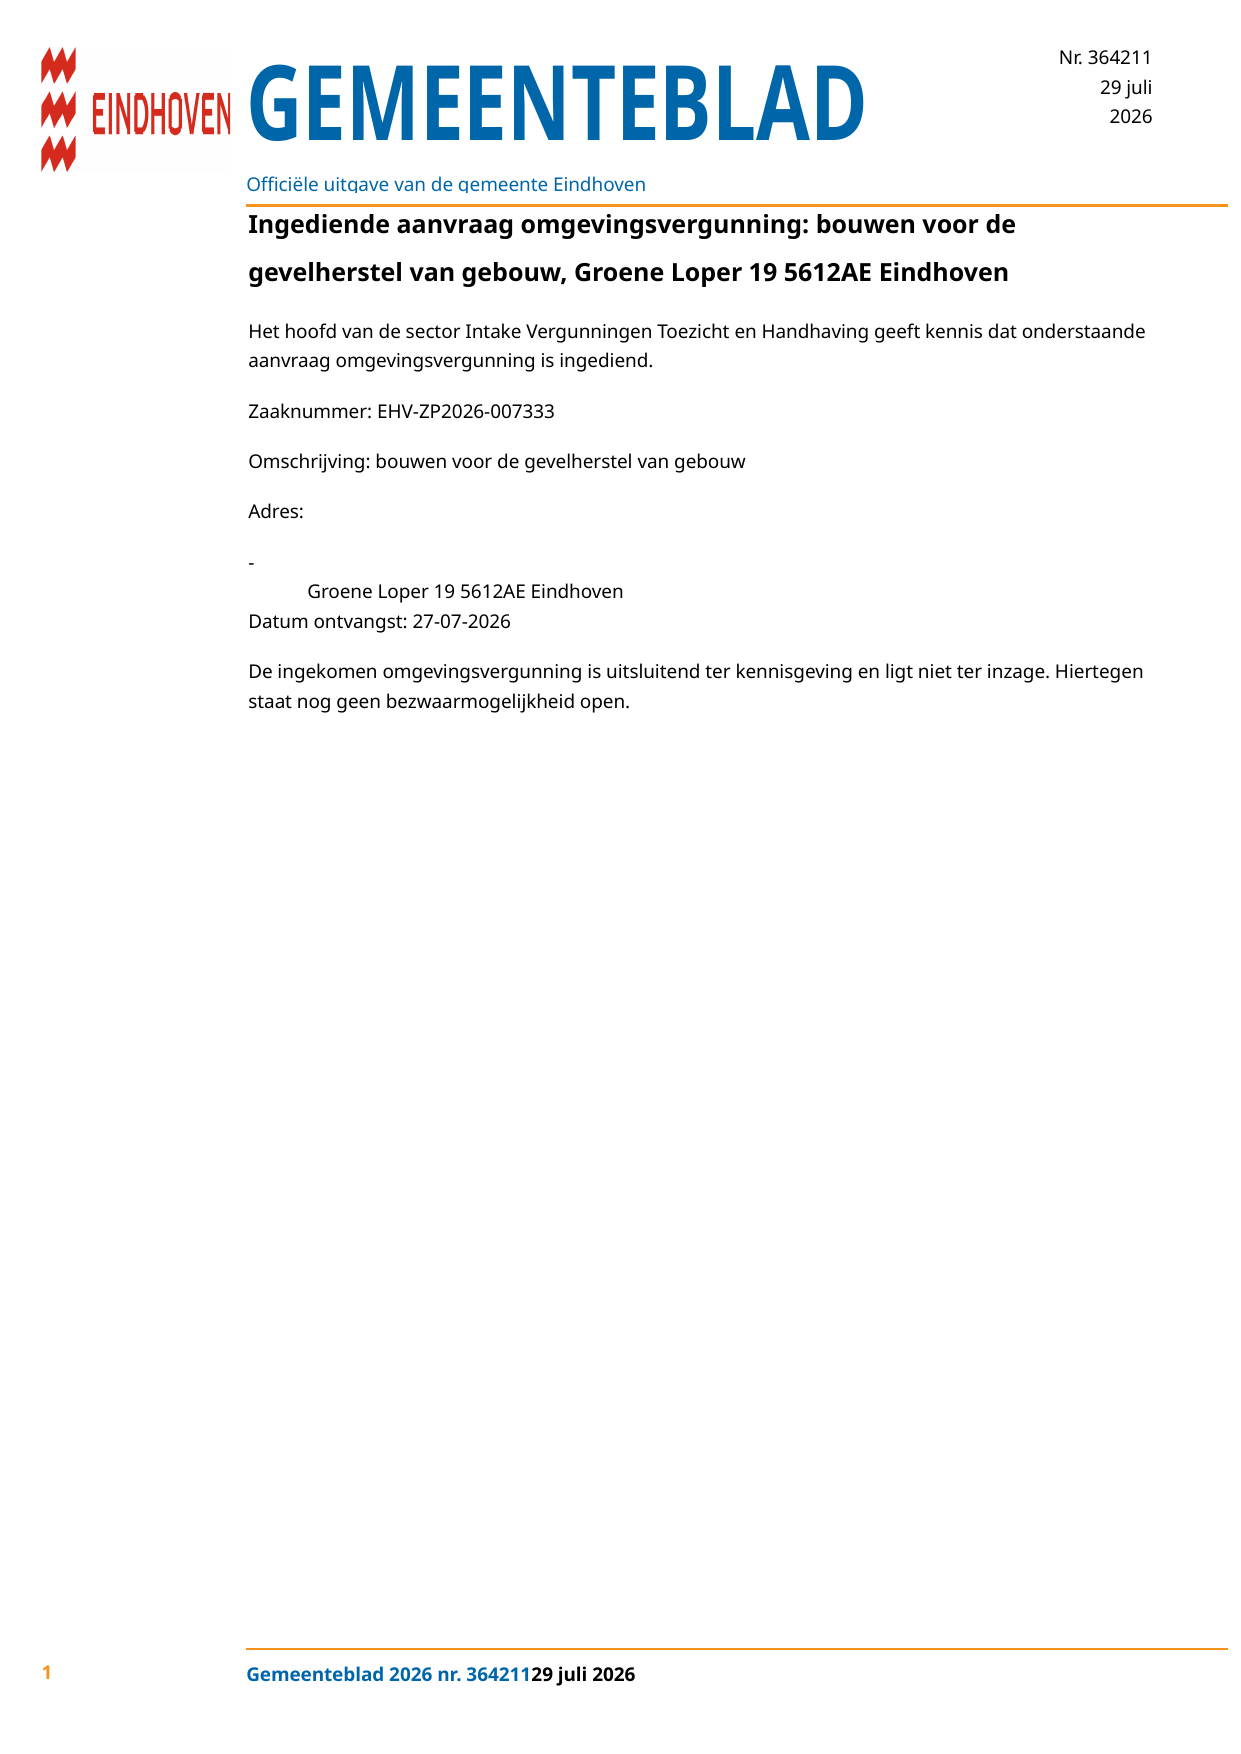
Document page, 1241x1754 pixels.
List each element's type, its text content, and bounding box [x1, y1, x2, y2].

text Adres: [248, 499, 1152, 524]
text De ingekomen omgevingsvergunning is uitsluitend ter kennisgeving en ligt niet ter inzage. Hiertegen staat nog geen bezwaarmogelijkheid open. [248, 659, 1152, 714]
list Groene Loper 19 5612AE Eindhoven [248, 579, 1152, 604]
text Ingediende aanvraag omgevingsvergunning: bouwen voor de gevelherstel van gebouw, Groene Loper 19 5612AE Eindhoven [248, 207, 1152, 288]
text Zaaknummer: EHV-ZP2026-007333 [248, 398, 1152, 424]
picture [41, 47, 231, 172]
text Het hoofd van de sector Intake Vergunningen Toezicht en Handhaving geeft kennis dat onderstaande aanvraag omgevingsvergunning is ingediend. [248, 318, 1152, 373]
text Datum ontvangst: 27-07-2026 [248, 608, 1152, 634]
text Omschrijving: bouwen voor de gevelherstel van gebouw [248, 448, 1152, 474]
